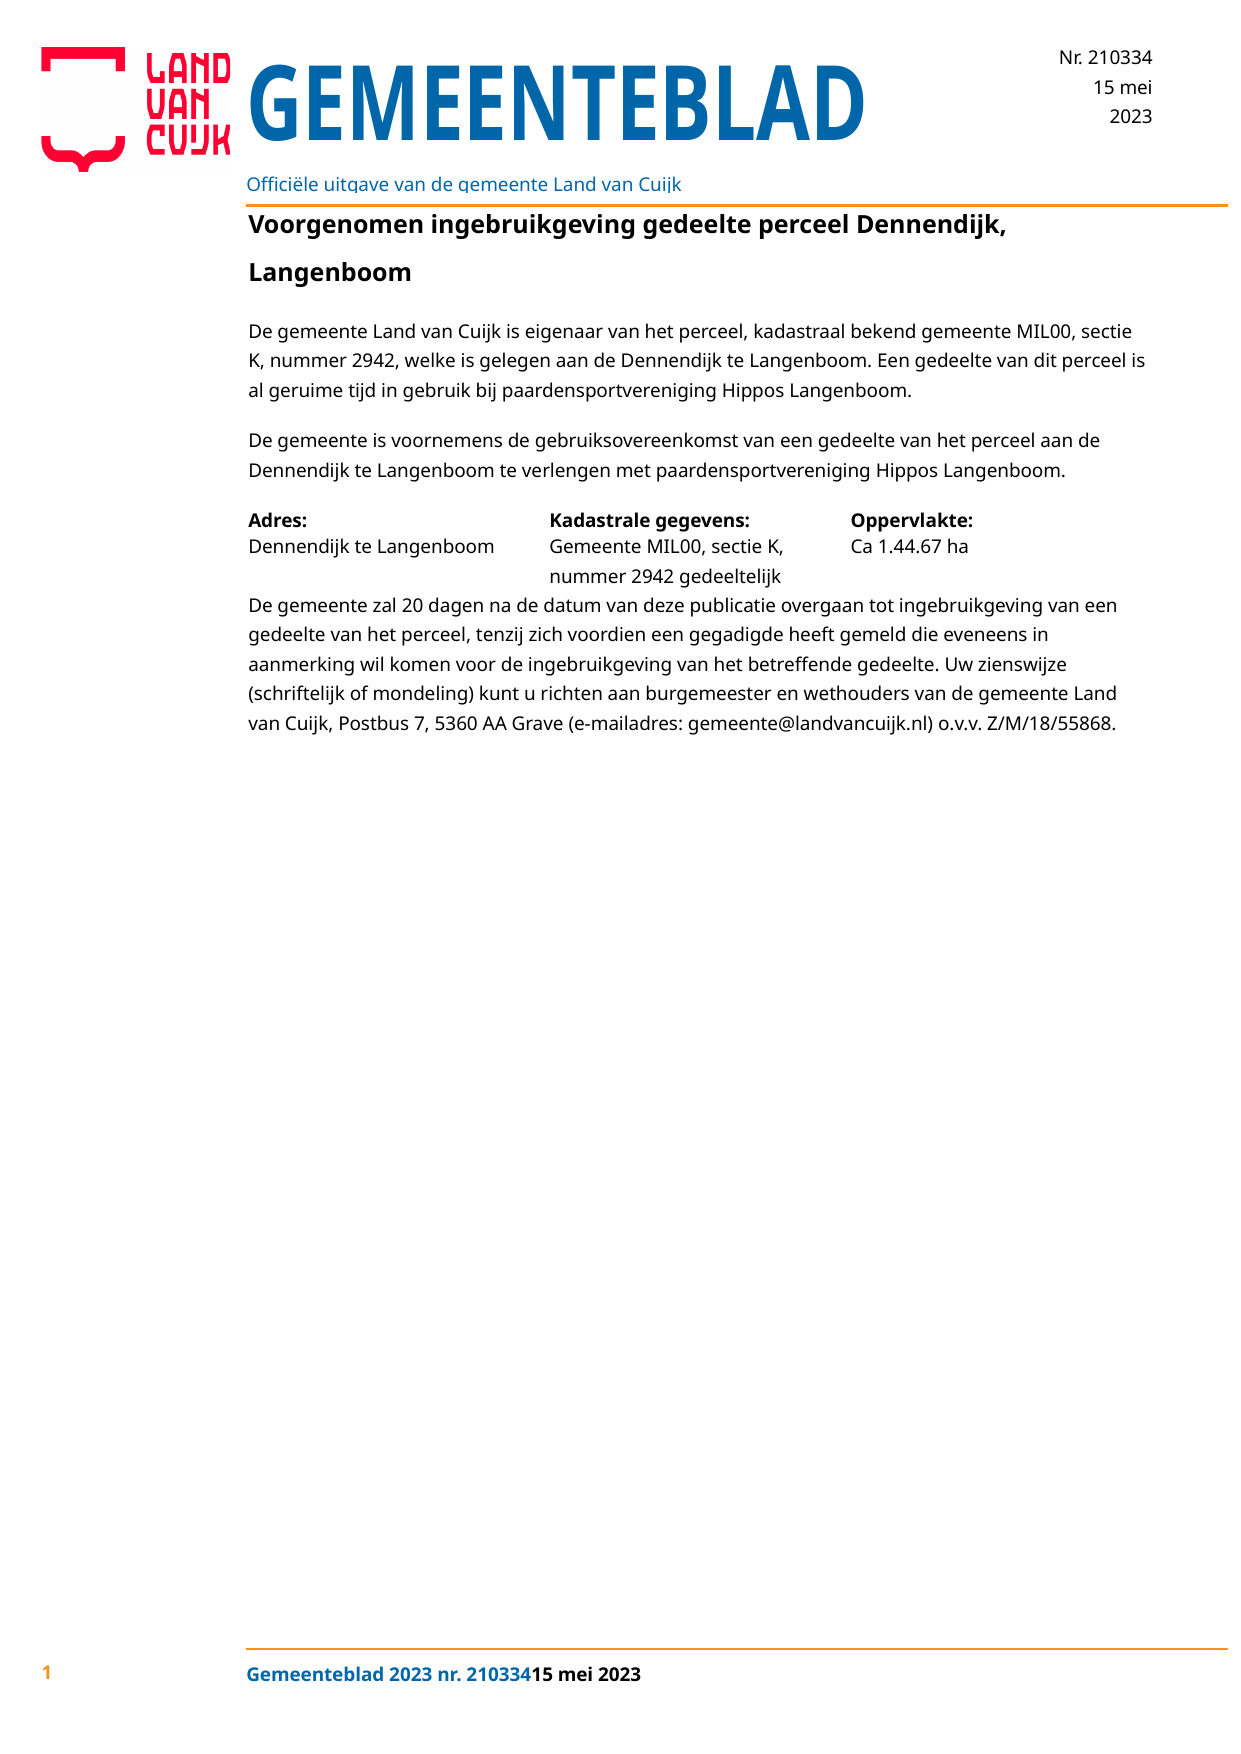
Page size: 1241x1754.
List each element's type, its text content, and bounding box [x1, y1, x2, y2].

text De gemeente zal 20 dagen na de datum van deze publicatie overgaan tot ingebruikgeving van een gedeelte van het perceel, tenzij zich voordien een gegadigde heeft gemeld die eveneens in aanmerking wil komen voor de ingebruikgeving van het betreffende gedeelte. Uw zienswijze (schriftelijk of mondeling) kunt u richten aan burgemeester en wethouders van de gemeente Land van Cuijk, Postbus 7, 5360 AA Grave (e-mailadres: gemeente@landvancuijk.nl) o.v.v. Z/M/18/55868. [248, 592, 1152, 736]
picture [41, 47, 231, 172]
table_cell Gemeente MIL00, sectie K, nummer 2942 gedeeltelijk [549, 533, 850, 589]
table_cell Dennendijk te Langenboom [248, 533, 549, 589]
text De gemeente is voornemens de gebruiksovereenkomst van een gedeelte van het perceel aan de Dennendijk te Langenboom te verlengen met paardensportvereniging Hippos Langenboom. [248, 427, 1152, 483]
text Voorgenomen ingebruikgeving gedeelte perceel Dennendijk, Langenboom [248, 207, 1152, 288]
table_header Adres: [248, 508, 549, 533]
text De gemeente Land van Cuijk is eigenaar van het perceel, kadastraal bekend gemeente MIL00, sectie K, nummer 2942, welke is gelegen aan de Dennendijk te Langenboom. Een gedeelte van dit perceel is al geruime tijd in gebruik bij paardensportvereniging Hippos Langenboom. [248, 318, 1152, 403]
table_cell Ca 1.44.67 ha [850, 533, 1152, 589]
table_header Oppervlakte: [850, 508, 1152, 533]
table_header Kadastrale gegevens: [549, 508, 850, 533]
